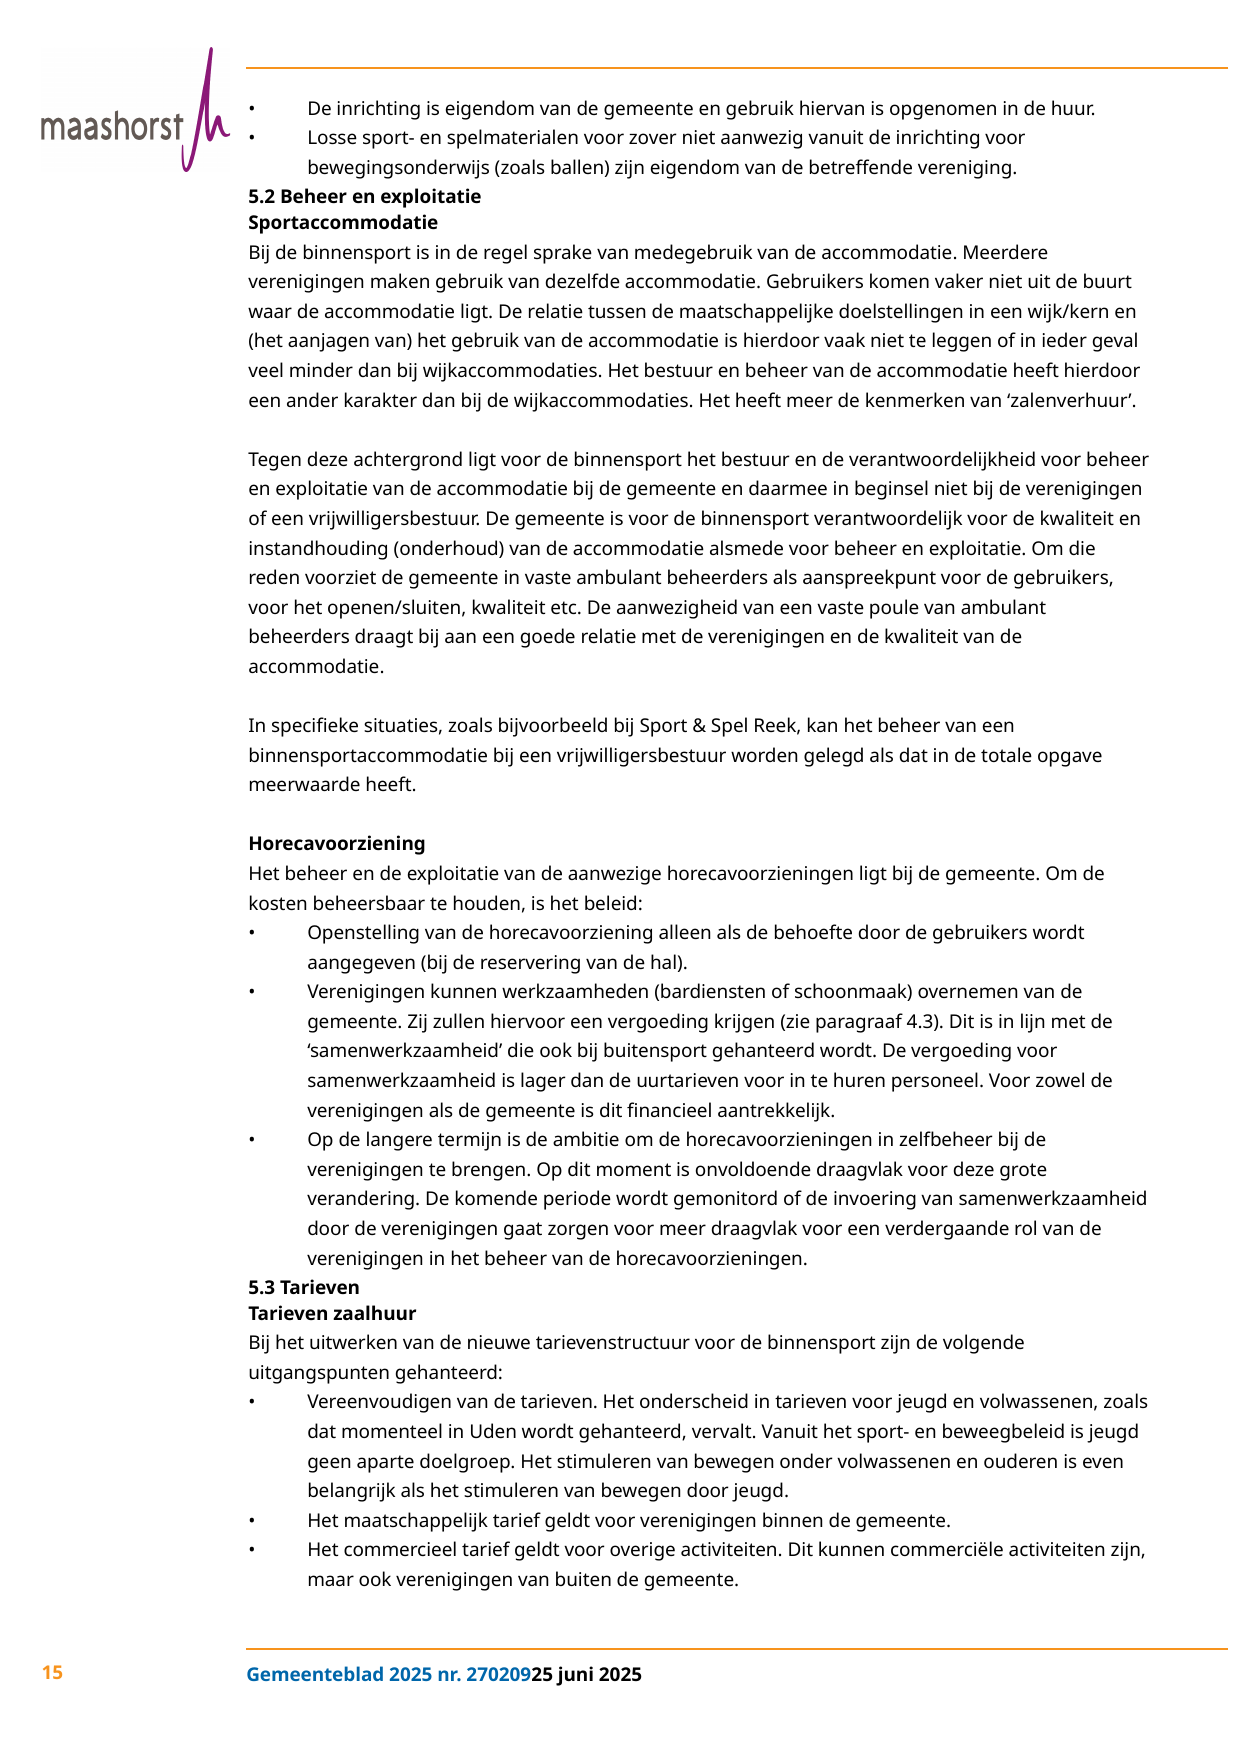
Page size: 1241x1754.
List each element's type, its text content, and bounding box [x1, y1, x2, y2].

list De inrichting is eigendom van de gemeente en gebruik hiervan is opgenomen in de huur. [248, 95, 1152, 121]
list Vereenvoudigen van de tarieven. Het onderscheid in tarieven voor jeugd en volwassenen, zoals dat momenteel in Uden wordt gehanteerd, vervalt. Vanuit het sport- en beweegbeleid is jeugd geen aparte doelgroep. Het stimuleren van bewegen onder volwassenen en ouderen is even belangrijk als het stimuleren van bewegen door jeugd. [248, 1389, 1152, 1503]
text Bij het uitwerken van de nieuwe tarievenstructuur voor de binnensport zijn de volgende uitgangspunten gehanteerd: [248, 1329, 1152, 1385]
text Bij de binnensport is in de regel sprake van medegebruik van de accommodatie. Meerdere verenigingen maken gebruik van dezelfde accommodatie. Gebruikers komen vaker niet uit de buurt waar de accommodatie ligt. De relatie tussen de maatschappelijke doelstellingen in een wijk/kern en (het aanjagen van) het gebruik van de accommodatie is hierdoor vaak niet te leggen of in ieder geval veel minder dan bij wijkaccommodaties. Het bestuur en beheer van de accommodatie heeft hierdoor een ander karakter dan bij de wijkaccommodaties. Het heeft meer de kenmerken van ‘zalenverhuur’. [248, 239, 1152, 412]
text 5.3 Tarieven [248, 1274, 1152, 1300]
list Op de langere termijn is de ambitie om de horecavoorzieningen in zelfbeheer bij de verenigingen te brengen. Op dit moment is onvoldoende draagvlak voor deze grote verandering. De komende periode wordt gemonitord of de invoering van samenwerkzaamheid door de verenigingen gaat zorgen voor meer draagvlak voor een verdergaande rol van de verenigingen in het beheer van de horecavoorzieningen. [248, 1126, 1152, 1270]
list Het maatschappelijk tarief geldt voor verenigingen binnen de gemeente. [248, 1507, 1152, 1533]
picture [41, 47, 231, 172]
text In specifieke situaties, zoals bijvoorbeeld bij Sport & Spel Reek, kan het beheer van een binnensportaccommodatie bij een vrijwilligersbestuur worden gelegd als dat in de totale opgave meerwaarde heeft. [248, 712, 1152, 797]
text Het beheer en de exploitatie van de aanwezige horecavoorzieningen ligt bij de gemeente. Om de kosten beheersbaar te houden, is het beleid: [248, 860, 1152, 915]
text Tarieven zaalhuur [248, 1300, 1152, 1326]
list Losse sport- en spelmaterialen voor zover niet aanwezig vanuit de inrichting voor bewegingsonderwijs (zoals ballen) zijn eigendom van de betreffende vereniging. [248, 124, 1152, 180]
list Openstelling van de horecavoorziening alleen als de behoefte door de gebruikers wordt aangegeven (bij de reservering van de hal). [248, 919, 1152, 974]
list Verenigingen kunnen werkzaamheden (bardiensten of schoonmaak) overnemen van de gemeente. Zij zullen hiervoor een vergoeding krijgen (zie paragraaf 4.3). Dit is in lijn met de ‘samenwerkzaamheid’ die ook bij buitensport gehanteerd wordt. De vergoeding voor samenwerkzaamheid is lager dan de uurtarieven voor in te huren personeel. Voor zowel de verenigingen als de gemeente is dit financieel aantrekkelijk. [248, 978, 1152, 1122]
text Horecavoorziening [248, 831, 1152, 856]
text 5.2 Beheer en exploitatie [248, 183, 1152, 209]
text Sportaccommodatie [248, 209, 1152, 235]
list Het commercieel tarief geldt voor overige activiteiten. Dit kunnen commerciële activiteiten zijn, maar ook verenigingen van buiten de gemeente. [248, 1537, 1152, 1592]
text Tegen deze achtergrond ligt voor de binnensport het bestuur en de verantwoordelijkheid voor beheer en exploitatie van de accommodatie bij de gemeente en daarmee in beginsel niet bij de verenigingen of een vrijwilligersbestuur. De gemeente is voor de binnensport verantwoordelijk voor de kwaliteit en instandhouding (onderhoud) van de accommodatie alsmede voor beheer en exploitatie. Om die reden voorziet de gemeente in vaste ambulant beheerders als aanspreekpunt voor de gebruikers, voor het openen/sluiten, kwaliteit etc. De aanwezigheid van een vaste poule van ambulant beheerders draagt bij aan een goede relatie met de verenigingen en de kwaliteit van de accommodatie. [248, 446, 1152, 679]
